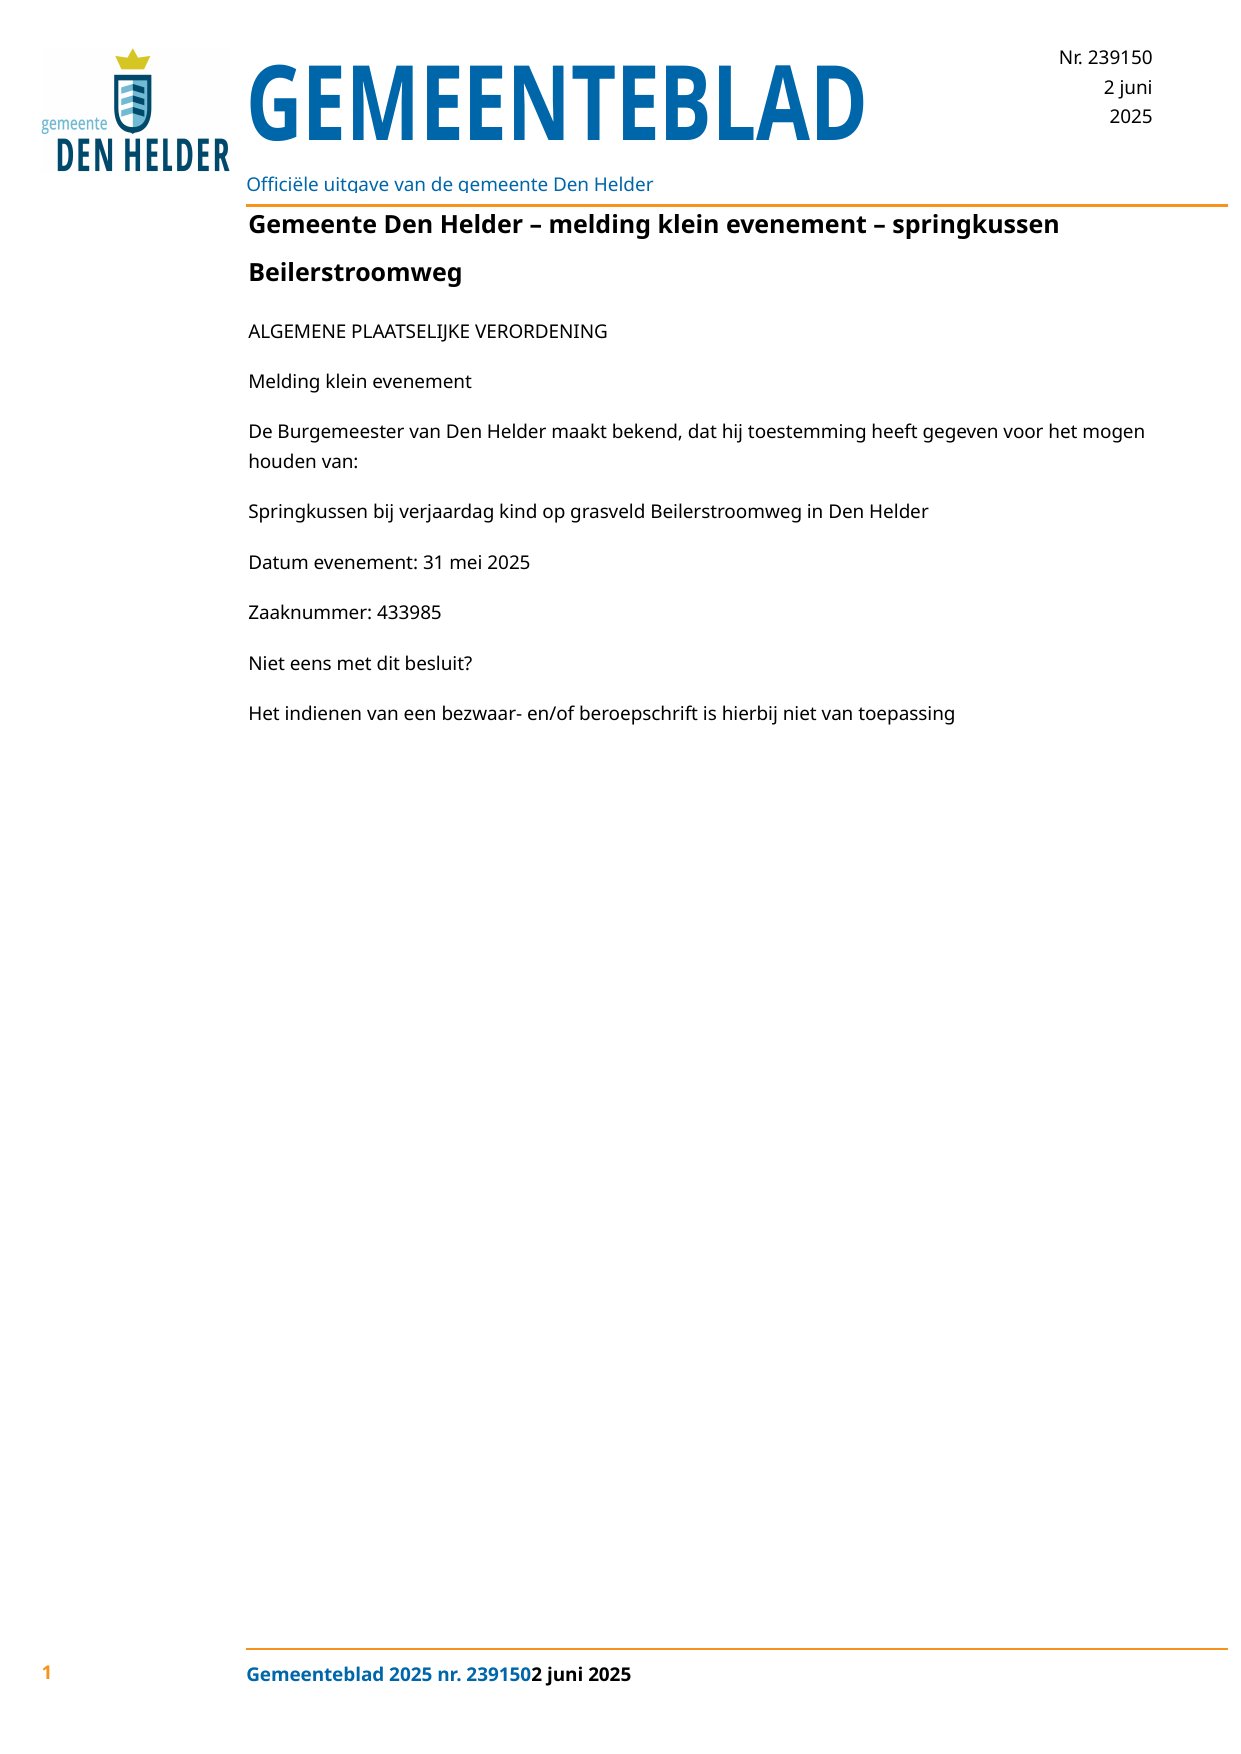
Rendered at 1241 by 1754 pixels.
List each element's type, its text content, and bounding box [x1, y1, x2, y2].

picture [63, 144, 68, 165]
text De Burgemeester van Den Helder maakt bekend, dat hij toestemming heeft gegeven voor het mogen houden van: [248, 419, 1152, 474]
picture [130, 157, 135, 172]
text Niet eens met dit besluit? [248, 650, 1152, 676]
text Datum evenement: 31 mei 2025 [248, 549, 1152, 575]
picture [182, 144, 187, 165]
text Melding klein evenement [248, 368, 1152, 394]
picture [41, 47, 231, 172]
text ALGEMENE PLAATSELIJKE VERORDENING [248, 318, 1152, 344]
picture [220, 160, 224, 172]
picture [100, 154, 106, 172]
text Het indienen van een bezwaar- en/of beroepschrift is hierbij niet van toepassing [248, 700, 1152, 726]
text Gemeente Den Helder – melding klein evenement – springkussen Beilerstroomweg [248, 207, 1152, 288]
text Springkussen bij verjaardag kind op grasveld Beilerstroomweg in Den Helder [248, 499, 1152, 524]
text Zaaknummer: 433985 [248, 599, 1152, 625]
